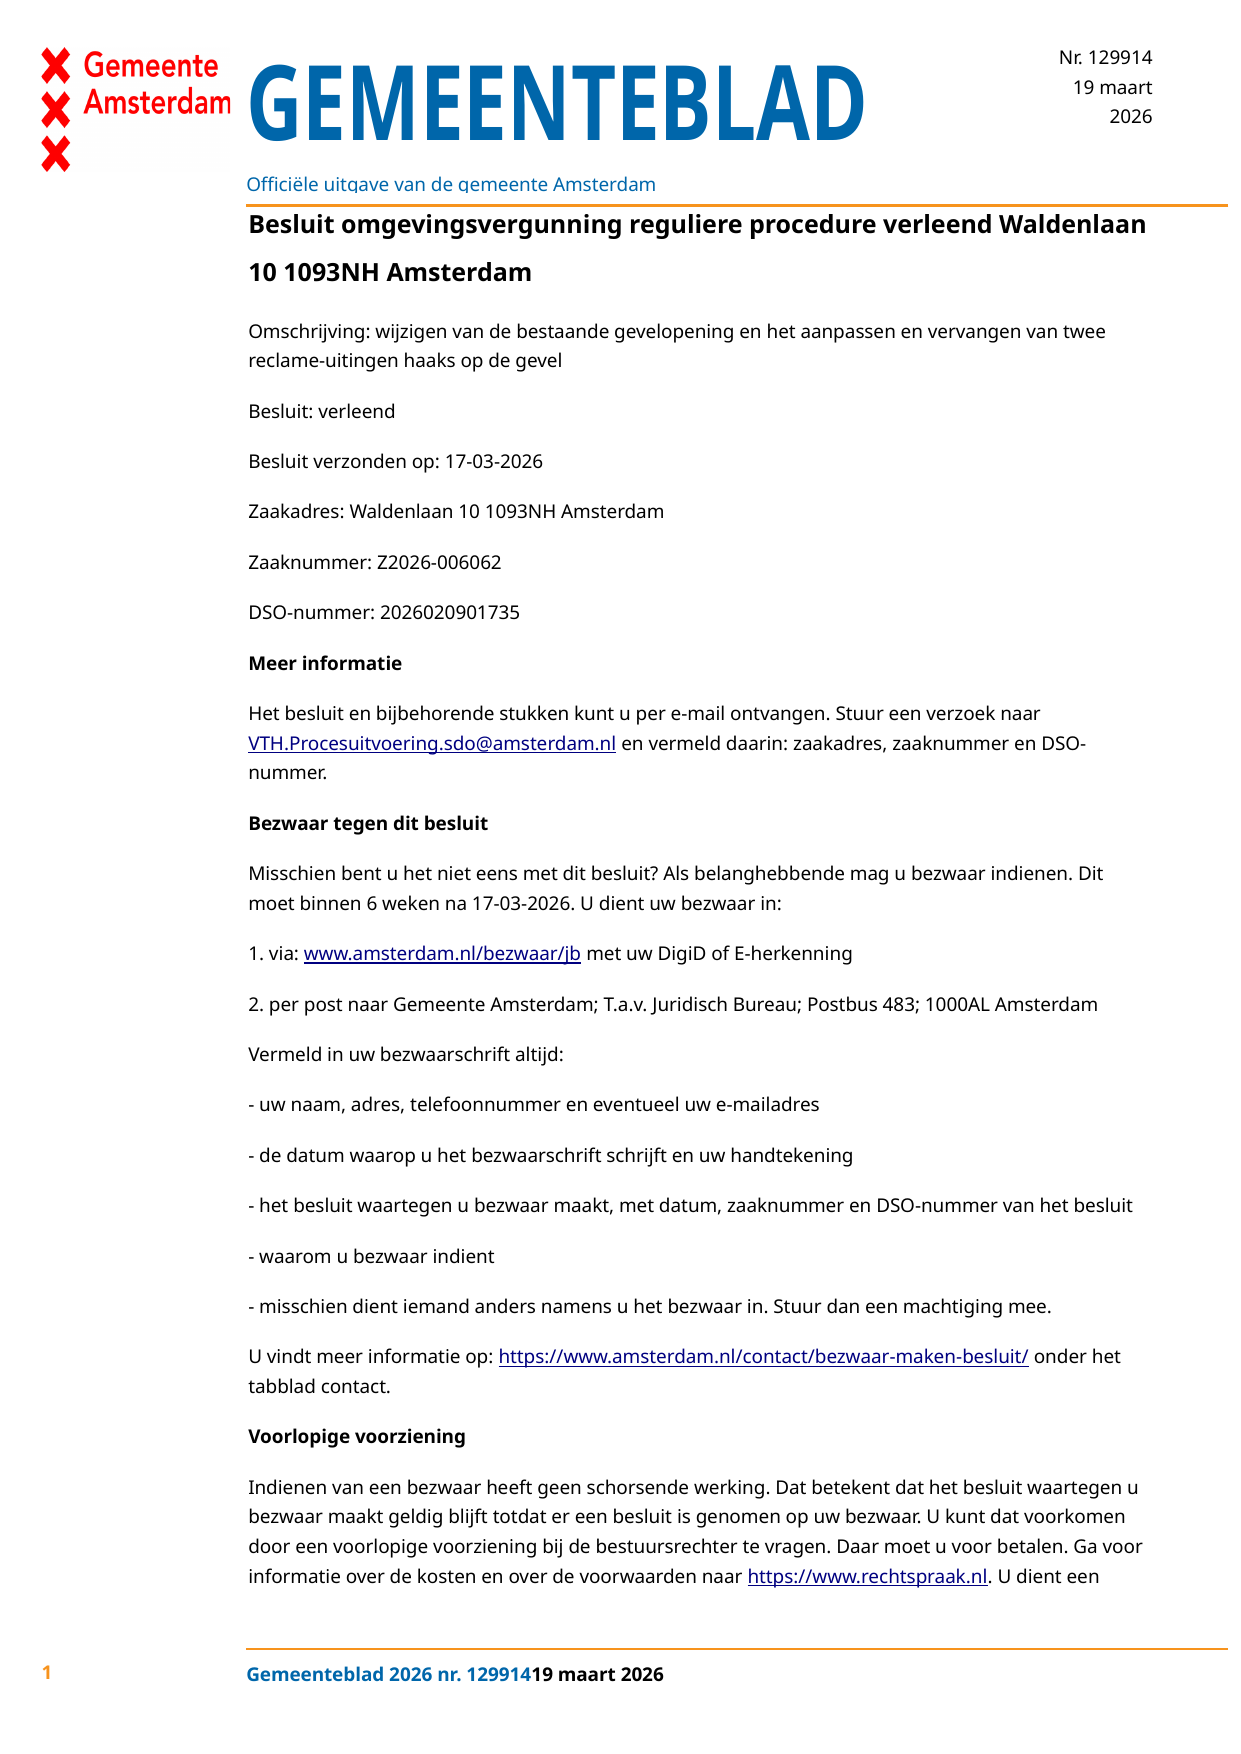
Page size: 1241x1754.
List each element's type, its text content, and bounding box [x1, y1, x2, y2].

text DSO-nummer: 2026020901735 [248, 599, 1152, 625]
text Omschrijving: wijzigen van de bestaande gevelopening en het aanpassen en vervangen van twee reclame-uitingen haaks op de gevel [248, 318, 1152, 373]
text Besluit omgevingsvergunning reguliere procedure verleend Waldenlaan 10 1093NH Amsterdam [248, 207, 1152, 288]
text 1. via: www.amsterdam.nl/bezwaar/jb met uw DigiD of E-herkenning [248, 940, 1152, 966]
text Zaaknummer: Z2026-006062 [248, 549, 1152, 575]
text Besluit verzonden op: 17-03-2026 [248, 448, 1152, 474]
text Bezwaar tegen dit besluit [248, 810, 1152, 836]
text - de datum waarop u het bezwaarschrift schrijft en uw handtekening [248, 1142, 1152, 1168]
picture [41, 47, 231, 172]
text Zaakadres: Waldenlaan 10 1093NH Amsterdam [248, 499, 1152, 524]
text Meer informatie [248, 650, 1152, 676]
text Misschien bent u het niet eens met dit besluit? Als belanghebbende mag u bezwaar indienen. Dit moet binnen 6 weken na 17-03-2026. U dient uw bezwaar in: [248, 860, 1152, 916]
text Besluit: verleend [248, 398, 1152, 424]
text Het besluit en bijbehorende stukken kunt u per e-mail ontvangen. Stuur een verzoek naar VTH.Procesuitvoering.sdo@amsterdam.nl en vermeld daarin: zaakadres, zaaknummer en DSO-nummer. [248, 700, 1152, 785]
text U vindt meer informatie op: https://www.amsterdam.nl/contact/bezwaar-maken-besluit/ onder het tabblad contact. [248, 1344, 1152, 1399]
text - waarom u bezwaar indient [248, 1243, 1152, 1269]
text - misschien dient iemand anders namens u het bezwaar in. Stuur dan een machtiging mee. [248, 1293, 1152, 1319]
text 2. per post naar Gemeente Amsterdam; T.a.v. Juridisch Bureau; Postbus 483; 1000AL Amsterdam [248, 991, 1152, 1017]
text Indienen van een bezwaar heeft geen schorsende werking. Dat betekent dat het besluit waartegen u bezwaar maakt geldig blijft totdat er een besluit is genomen op uw bezwaar. U kunt dat voorkomen door een voorlopige voorziening bij de bestuursrechter te vragen. Daar moet u voor betalen. Ga voor informatie over de kosten en over de voorwaarden naar https://www.rechtspraak.nl. U dient een [248, 1474, 1152, 1589]
text - uw naam, adres, telefoonnummer en eventueel uw e-mailadres [248, 1092, 1152, 1117]
text Voorlopige voorziening [248, 1424, 1152, 1449]
text Vermeld in uw bezwaarschrift altijd: [248, 1041, 1152, 1067]
text - het besluit waartegen u bezwaar maakt, met datum, zaaknummer en DSO-nummer van het besluit [248, 1192, 1152, 1218]
